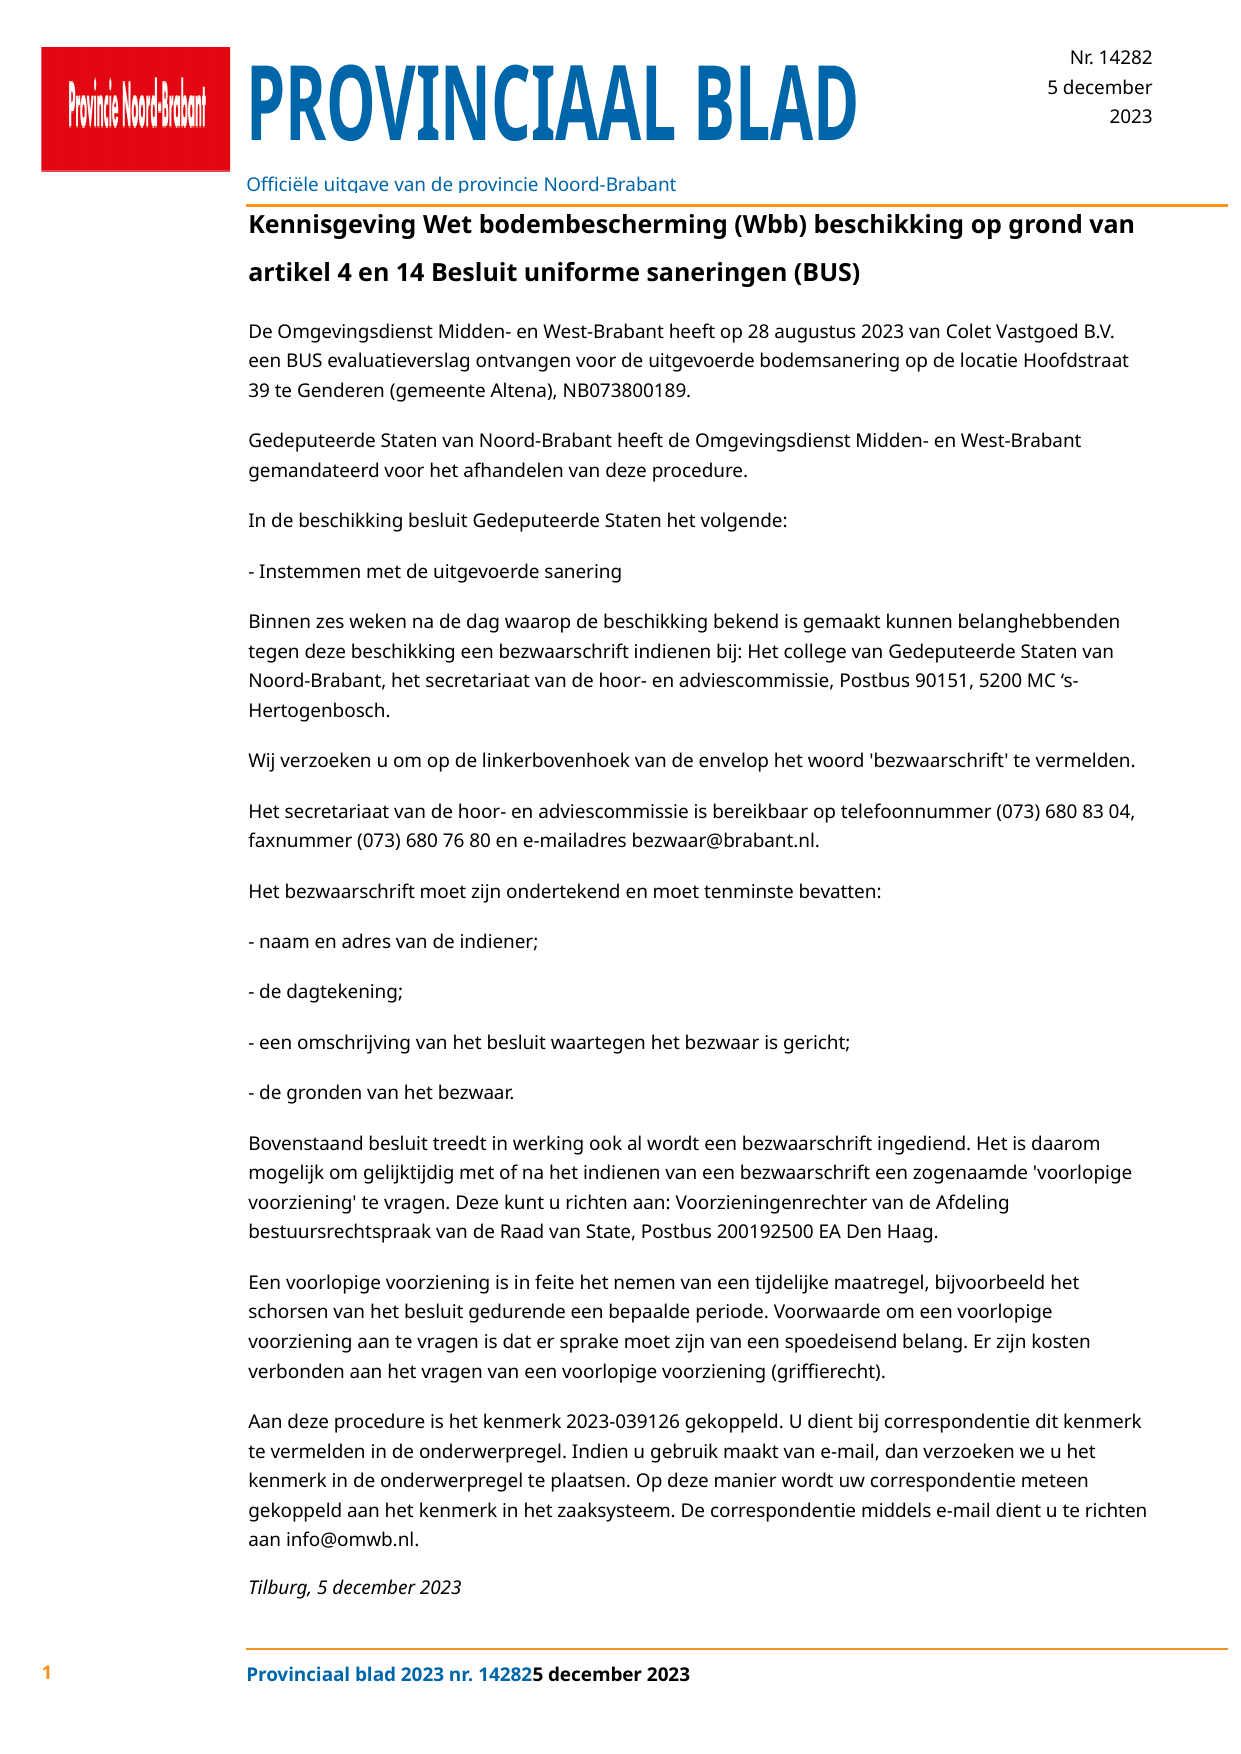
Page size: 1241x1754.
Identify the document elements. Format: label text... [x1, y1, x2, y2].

text - de gronden van het bezwaar. [248, 1079, 1152, 1105]
text - naam en adres van de indiener; [248, 928, 1152, 954]
text Het secretariaat van de hoor- en adviescommissie is bereikbaar op telefoonnummer (073) 680 83 04, faxnummer (073) 680 76 80 en e-mailadres bezwaar@brabant.nl. [248, 798, 1152, 853]
text - Instemmen met de uitgevoerde sanering [248, 558, 1152, 584]
text Kennisgeving Wet bodembescherming (Wbb) beschikking op grond van artikel 4 en 14 Besluit uniforme saneringen (BUS) [248, 207, 1152, 288]
text Een voorlopige voorziening is in feite het nemen van een tijdelijke maatregel, bijvoorbeeld het schorsen van het besluit gedurende een bepaalde periode. Voorwaarde om een voorlopige voorziening aan te vragen is dat er sprake moet zijn van een spoedeisend belang. Er zijn kosten verbonden aan het vragen van een voorlopige voorziening (griffierecht). [248, 1269, 1152, 1384]
text De Omgevingsdienst Midden- en West-Brabant heeft op 28 augustus 2023 van Colet Vastgoed B.V. een BUS evaluatieverslag ontvangen voor de uitgevoerde bodemsanering op de locatie Hoofdstraat 39 te Genderen (gemeente Altena), NB073800189. [248, 318, 1152, 403]
text Het bezwaarschrift moet zijn ondertekend en moet tenminste bevatten: [248, 878, 1152, 904]
picture [41, 47, 231, 172]
text Bovenstaand besluit treedt in werking ook al wordt een bezwaarschrift ingediend. Het is daarom mogelijk om gelijktijdig met of na het indienen van een bezwaarschrift een zogenaamde 'voorlopige voorziening' te vragen. Deze kunt u richten aan: Voorzieningenrechter van de Afdeling bestuursrechtspraak van de Raad van State, Postbus 200192500 EA Den Haag. [248, 1130, 1152, 1244]
text Binnen zes weken na de dag waarop de beschikking bekend is gemaakt kunnen belanghebbenden tegen deze beschikking een bezwaarschrift indienen bij: Het college van Gedeputeerde Staten van Noord-Brabant, het secretariaat van de hoor- en adviescommissie, Postbus 90151, 5200 MC ‘s-Hertogenbosch. [248, 608, 1152, 723]
text Aan deze procedure is het kenmerk 2023-039126 gekoppeld. U dient bij correspondentie dit kenmerk te vermelden in de onderwerpregel. Indien u gebruik maakt van e-mail, dan verzoeken we u het kenmerk in de onderwerpregel te plaatsen. Op deze manier wordt uw correspondentie meteen gekoppeld aan het kenmerk in het zaaksysteem. De correspondentie middels e-mail dient u te richten aan info@omwb.nl. [248, 1408, 1152, 1552]
text In de beschikking besluit Gedeputeerde Staten het volgende: [248, 507, 1152, 533]
text Wij verzoeken u om op de linkerbovenhoek van de envelop het woord 'bezwaarschrift' te vermelden. [248, 747, 1152, 773]
text - een omschrijving van het besluit waartegen het bezwaar is gericht; [248, 1029, 1152, 1055]
text - de dagtekening; [248, 979, 1152, 1004]
text Tilburg, 5 december 2023 [248, 1574, 1152, 1600]
text Gedeputeerde Staten van Noord-Brabant heeft de Omgevingsdienst Midden- en West-Brabant gemandateerd voor het afhandelen van deze procedure. [248, 427, 1152, 483]
